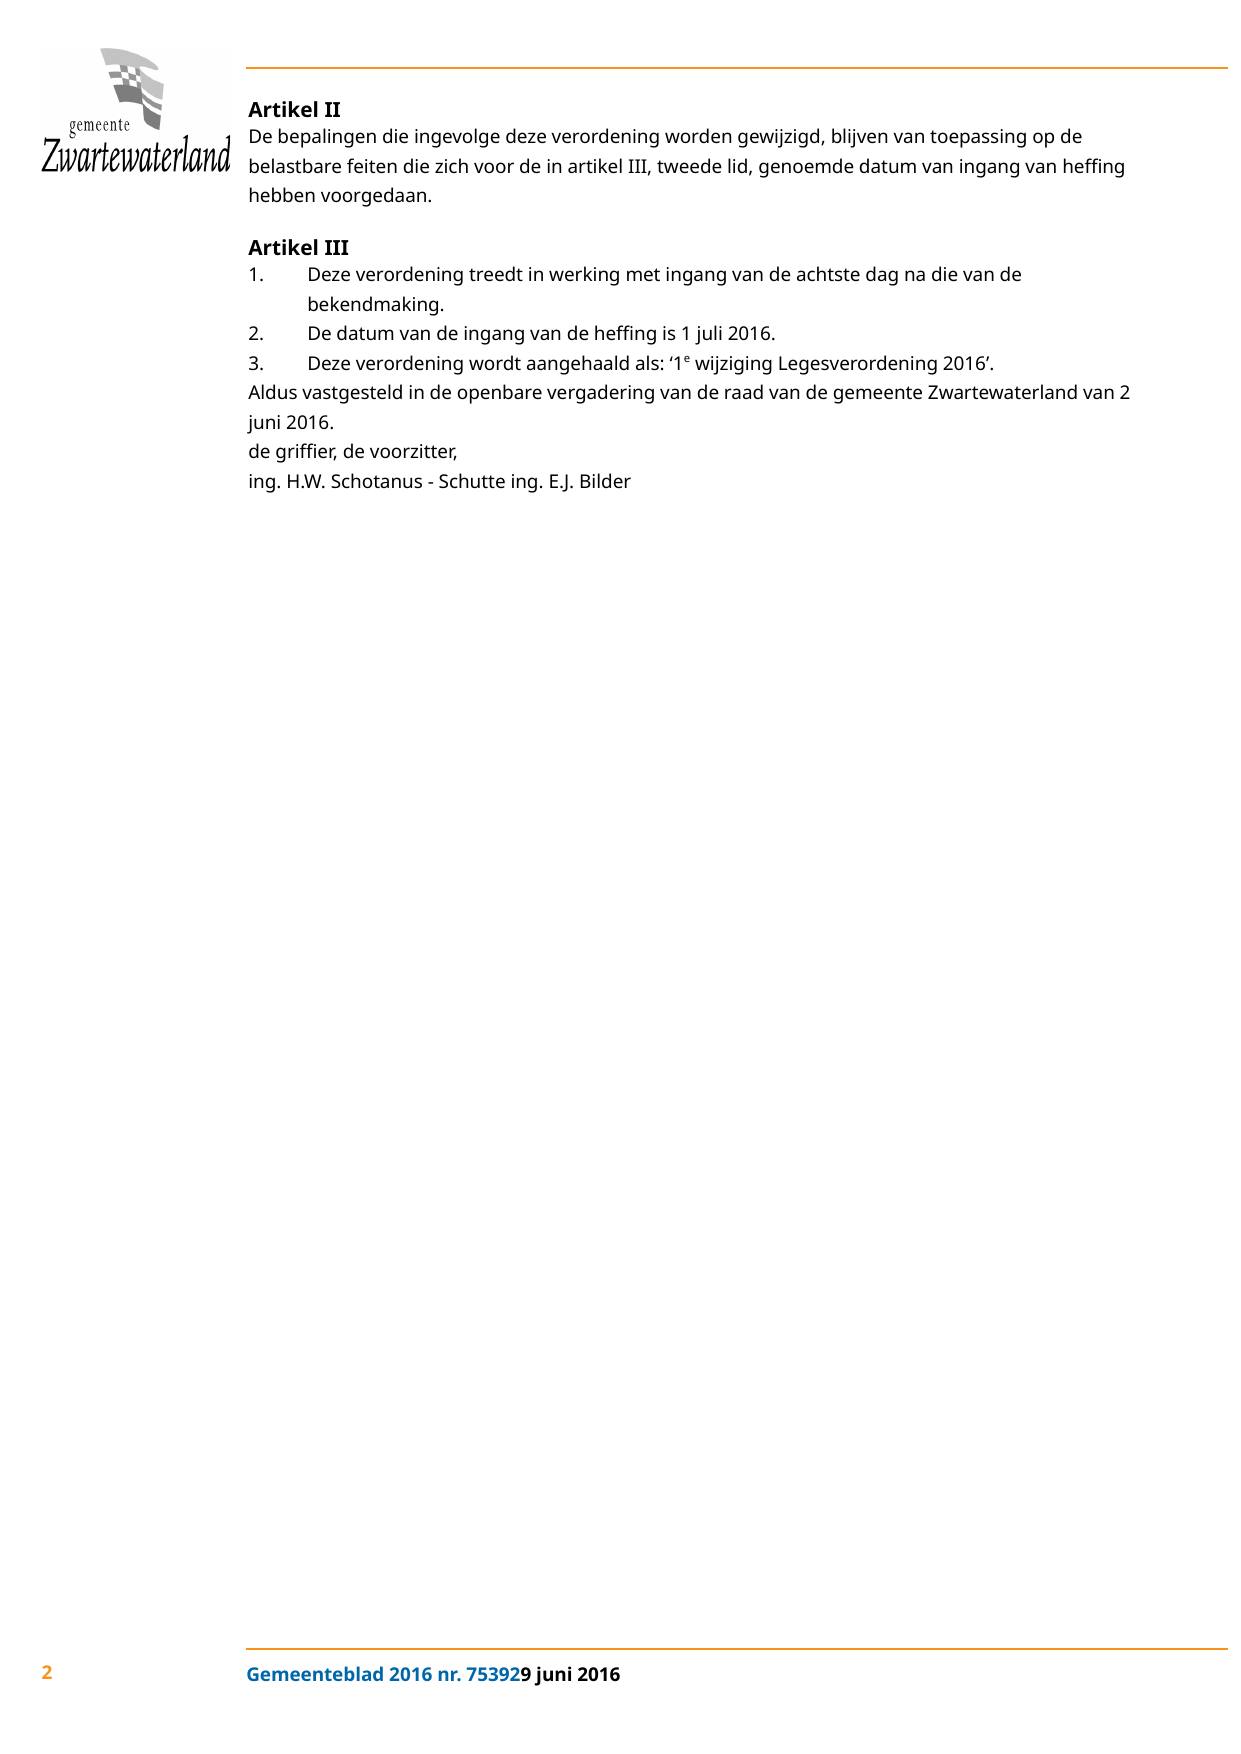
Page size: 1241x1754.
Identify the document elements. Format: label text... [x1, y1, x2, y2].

list Deze verordening wordt aangehaald als: ‘1e wijziging Legesverordening 2016’. [248, 350, 1152, 376]
list De datum van de ingang van de heffing is 1 juli 2016. [248, 320, 1152, 346]
text de griffier, de voorzitter, [248, 439, 1152, 464]
text Artikel III [248, 233, 1152, 261]
picture [41, 47, 231, 172]
text Aldus vastgesteld in de openbare vergadering van de raad van de gemeente Zwartewaterland van 2 juni 2016. [248, 379, 1152, 435]
text ing. H.W. Schotanus - Schutte ing. E.J. Bilder [248, 468, 1152, 494]
list Deze verordening treedt in werking met ingang van de achtste dag na die van de bekendmaking. [248, 261, 1152, 317]
text De bepalingen die ingevolge deze verordening worden gewijzigd, blijven van toepassing op de belastbare feiten die zich voor de in artikel III, tweede lid, genoemde datum van ingang van heffing hebben voorgedaan. [248, 123, 1152, 208]
text Artikel II [248, 95, 1152, 123]
